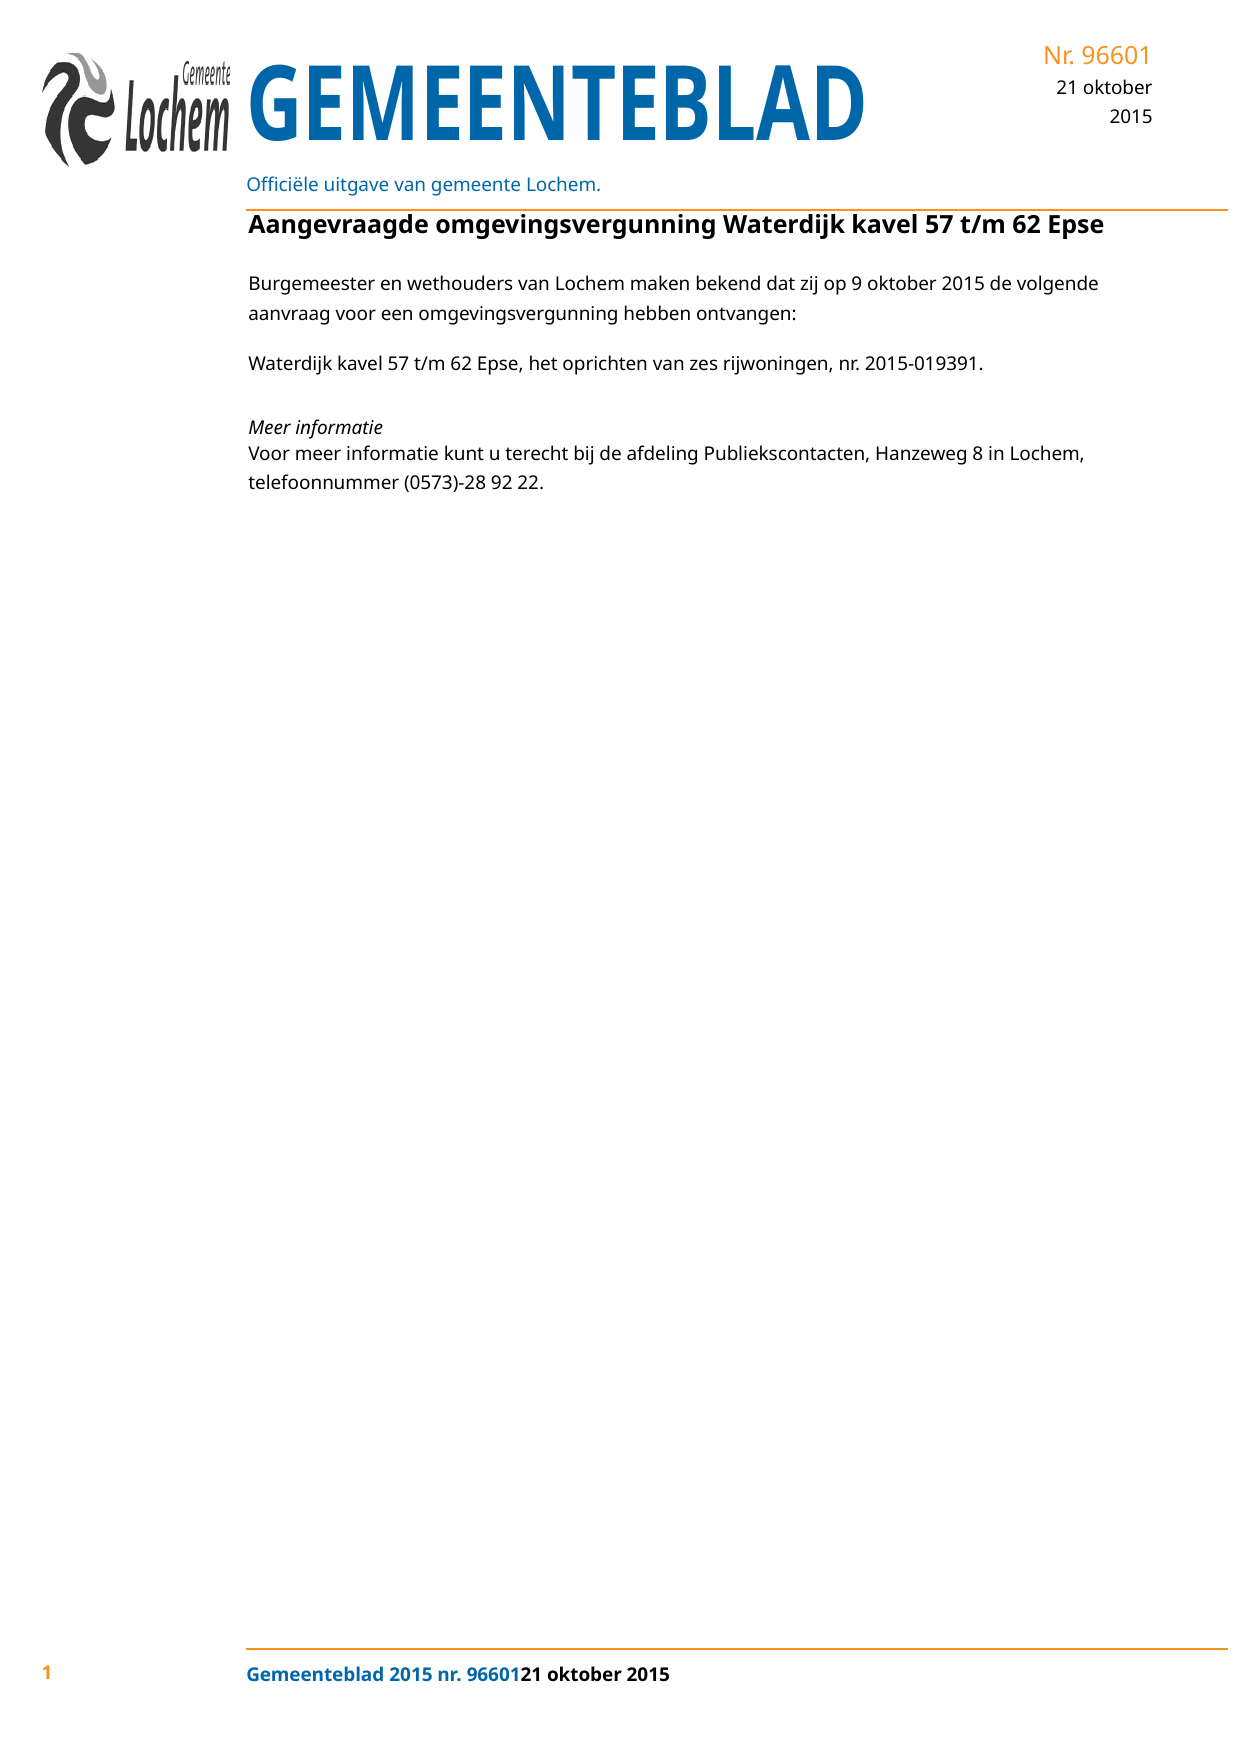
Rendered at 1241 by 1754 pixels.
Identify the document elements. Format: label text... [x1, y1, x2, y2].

text Voor meer informatie kunt u terecht bij de afdeling Publiekscontacten, Hanzeweg 8 in Lochem, telefoonnummer (0573)-28 92 22. [248, 440, 1152, 495]
text Burgemeester en wethouders van Lochem maken bekend dat zij op 9 oktober 2015 de volgende aanvraag voor een omgevingsvergunning hebben ontvangen: [248, 270, 1152, 326]
text Aangevraagde omgevingsvergunning Waterdijk kavel 57 t/m 62 Epse [248, 211, 1152, 241]
picture [41, 47, 231, 172]
text Meer informatie [248, 414, 1152, 440]
text Waterdijk kavel 57 t/m 62 Epse, het oprichten van zes rijwoningen, nr. 2015-019391. [248, 350, 1152, 376]
